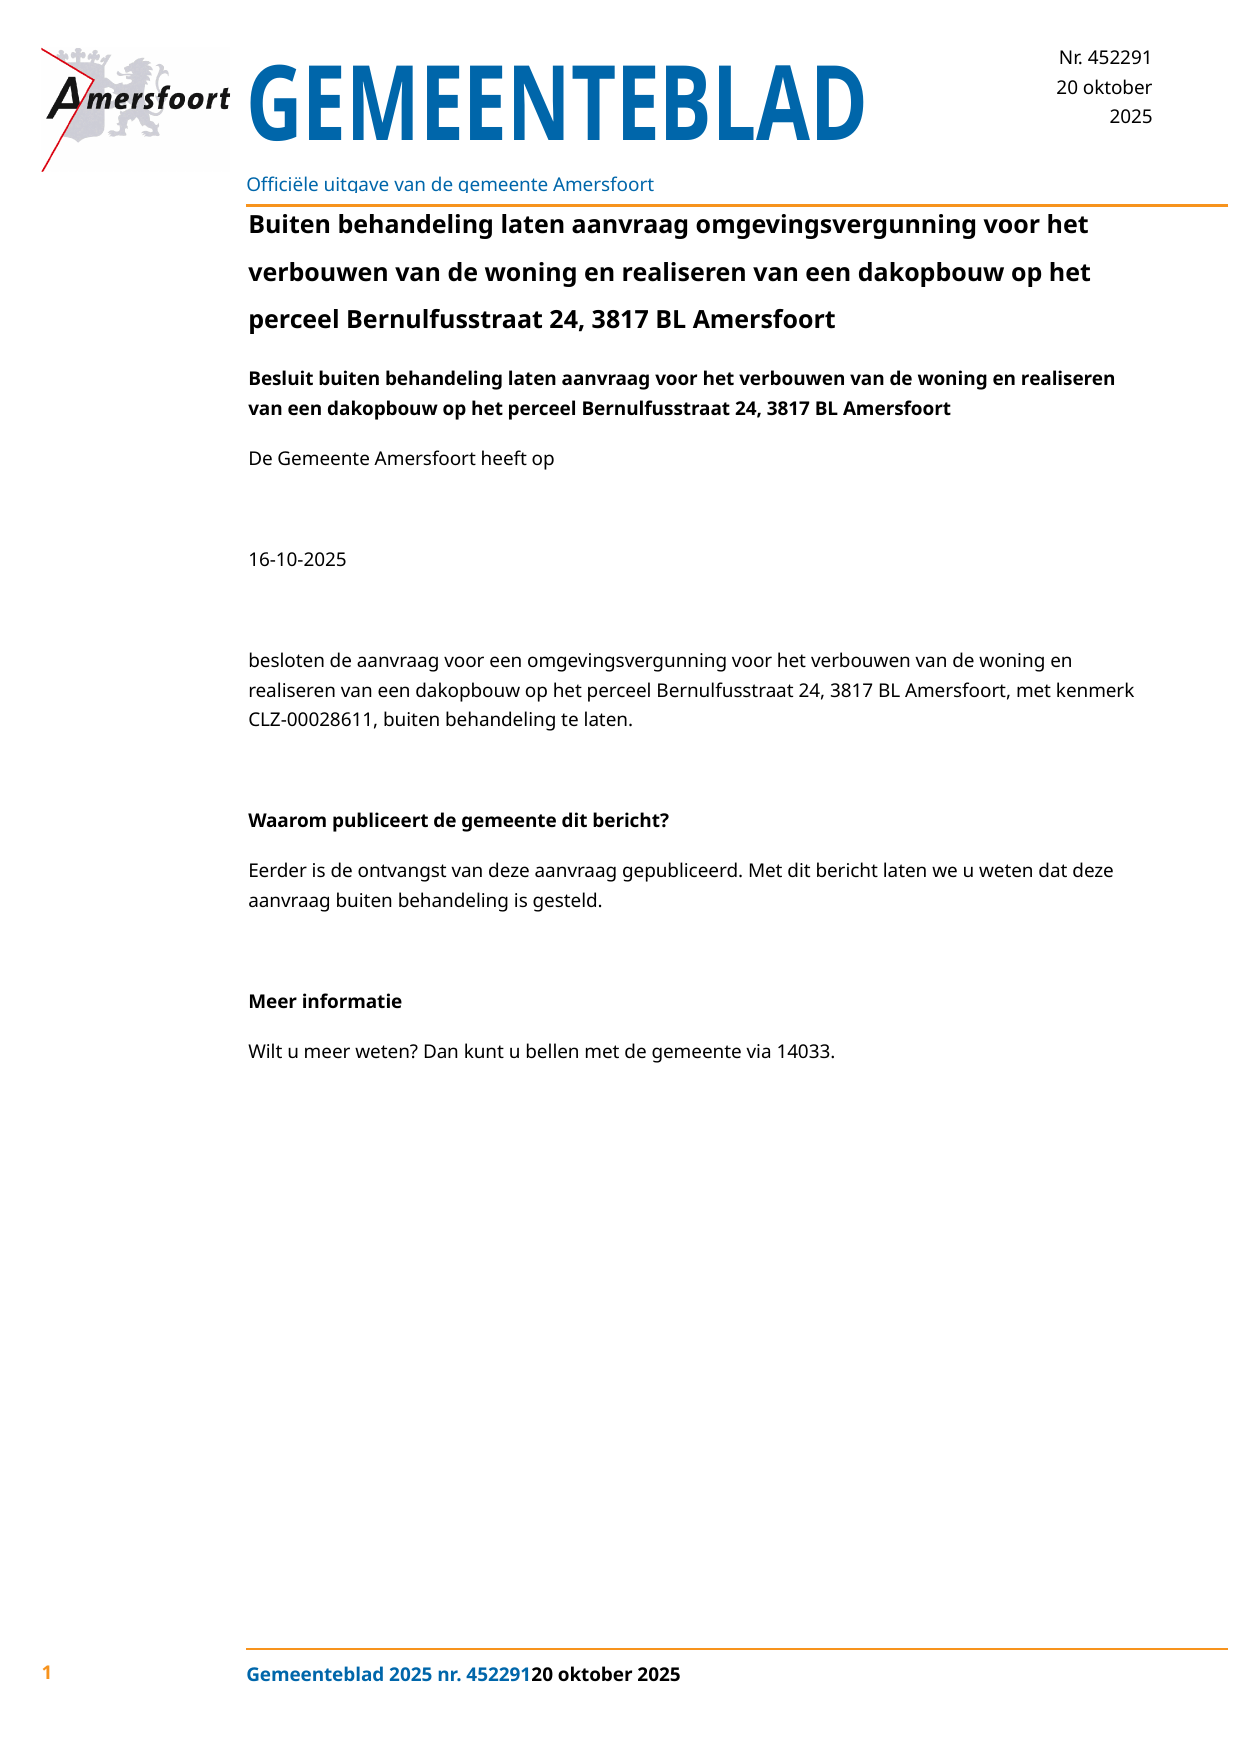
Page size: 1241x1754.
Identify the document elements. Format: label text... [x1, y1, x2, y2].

text besloten de aanvraag voor een omgevingsvergunning voor het verbouwen van de woning en realiseren van een dakopbouw op het perceel Bernulfusstraat 24, 3817 BL Amersfoort, met kenmerk CLZ-00028611, buiten behandeling te laten. [248, 647, 1152, 732]
text Eerder is de ontvangst van deze aanvraag gepubliceerd. Met dit bericht laten we u weten dat deze aanvraag buiten behandeling is gesteld. [248, 858, 1152, 913]
text Buiten behandeling laten aanvraag omgevingsvergunning voor het verbouwen van de woning en realiseren van een dakopbouw op het perceel Bernulfusstraat 24, 3817 BL Amersfoort [248, 207, 1152, 336]
picture [41, 47, 231, 172]
text Besluit buiten behandeling laten aanvraag voor het verbouwen van de woning en realiseren van een dakopbouw op het perceel Bernulfusstraat 24, 3817 BL Amersfoort [248, 366, 1152, 421]
text 16-10-2025 [248, 546, 1152, 572]
text Waarom publiceert de gemeente dit bericht? [248, 807, 1152, 833]
text Meer informatie [248, 988, 1152, 1014]
text Wilt u meer weten? Dan kunt u bellen met de gemeente via 14033. [248, 1038, 1152, 1064]
text De Gemeente Amersfoort heeft op [248, 446, 1152, 471]
